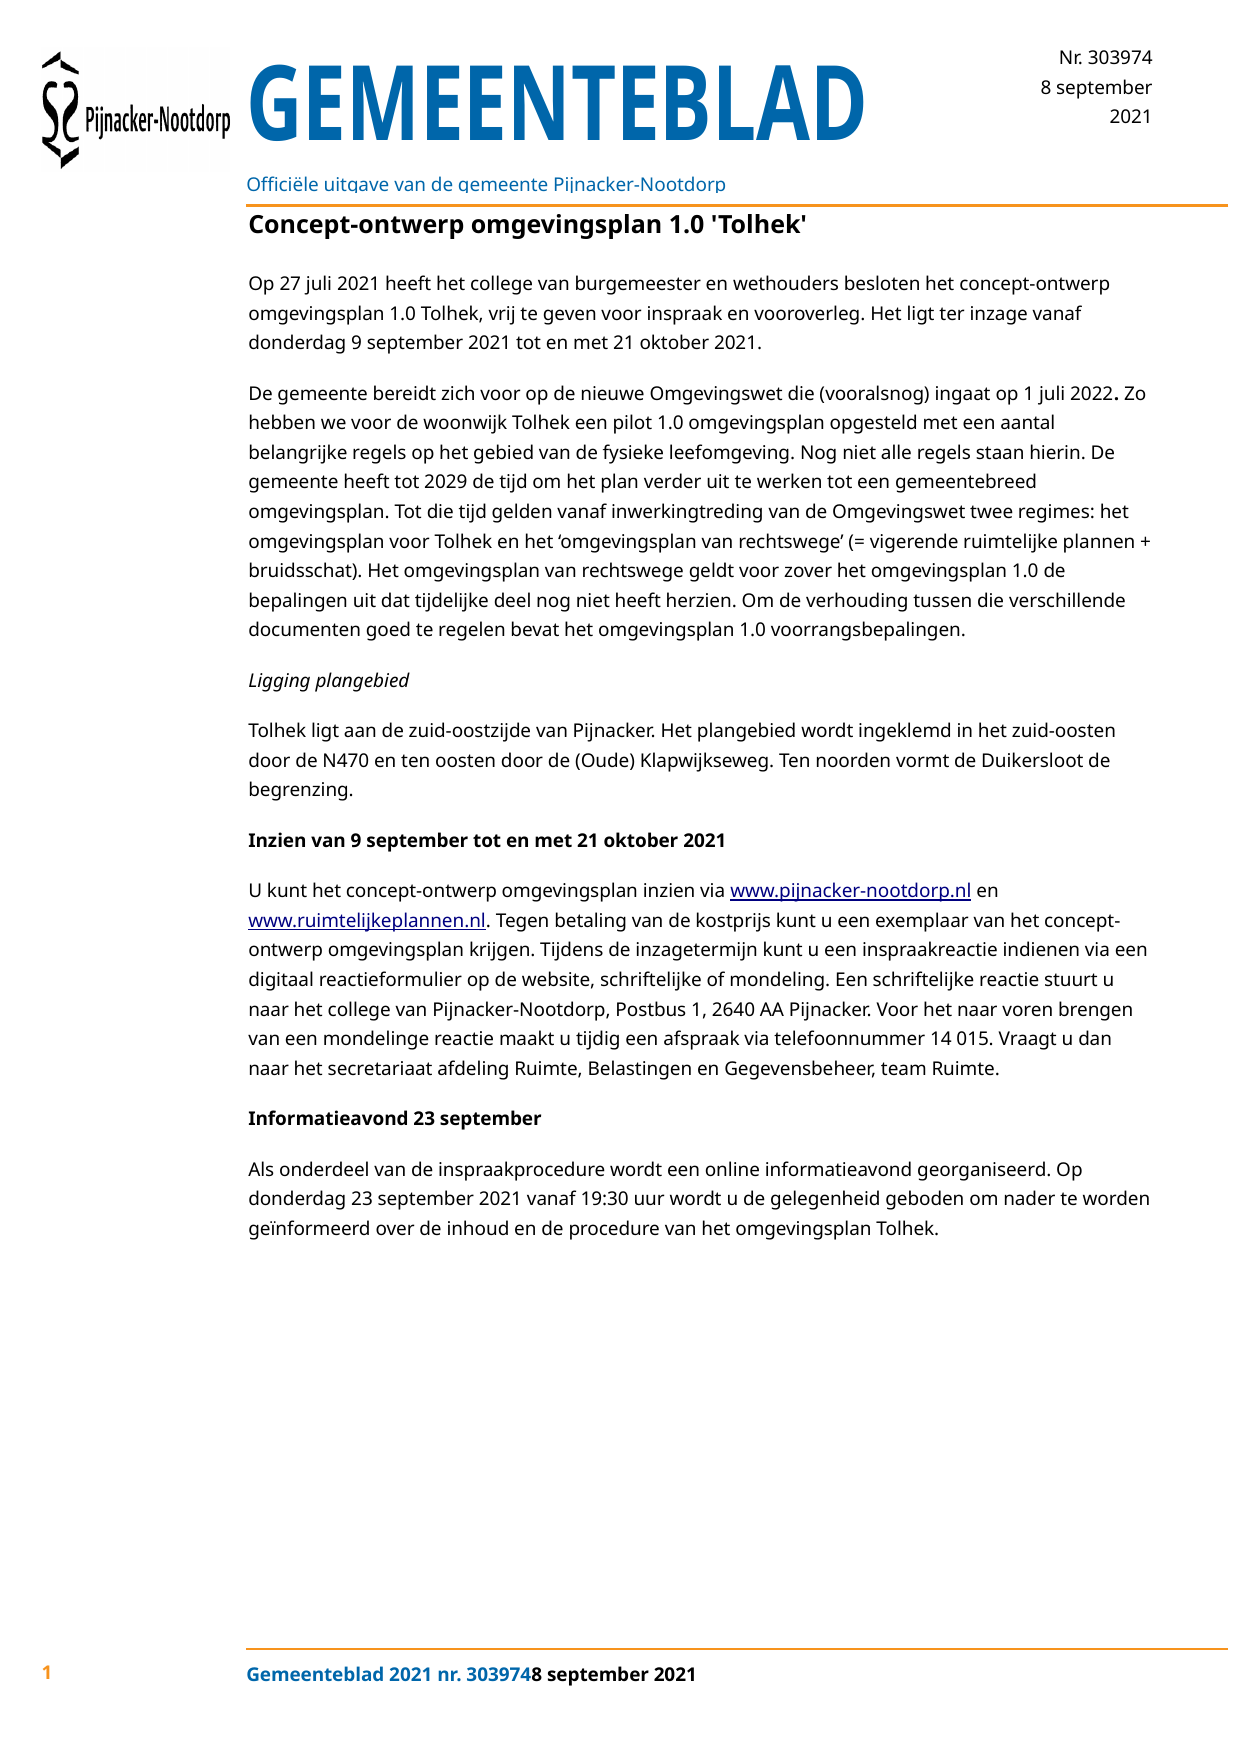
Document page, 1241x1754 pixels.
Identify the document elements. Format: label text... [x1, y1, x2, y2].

picture [41, 47, 231, 172]
text Informatieavond 23 september [248, 1105, 1152, 1131]
text U kunt het concept-ontwerp omgevingsplan inzien via www.pijnacker-nootdorp.nl en www.ruimtelijkeplannen.nl. Tegen betaling van de kostprijs kunt u een exemplaar van het concept-ontwerp omgevingsplan krijgen. Tijdens de inzagetermijn kunt u een inspraakreactie indienen via een digitaal reactieformulier op de website, schriftelijke of mondeling. Een schriftelijke reactie stuurt u naar het college van Pijnacker-Nootdorp, Postbus 1, 2640 AA Pijnacker. Voor het naar voren brengen van een mondelinge reactie maakt u tijdig een afspraak via telefoonnummer 14 015. Vraagt u dan naar het secretariaat afdeling Ruimte, Belastingen en Gegevensbeheer, team Ruimte. [248, 877, 1152, 1081]
text Op 27 juli 2021 heeft het college van burgemeester en wethouders besloten het concept-ontwerp omgevingsplan 1.0 Tolhek, vrij te geven voor inspraak en vooroverleg. Het ligt ter inzage vanaf donderdag 9 september 2021 tot en met 21 oktober 2021. [248, 270, 1152, 355]
text De gemeente bereidt zich voor op de nieuwe Omgevingswet die (vooralsnog) ingaat op 1 juli 2022. Zo hebben we voor de woonwijk Tolhek een pilot 1.0 omgevingsplan opgesteld met een aantal belangrijke regels op het gebied van de fysieke leefomgeving. Nog niet alle regels staan hierin. De gemeente heeft tot 2029 de tijd om het plan verder uit te werken tot een gemeentebreed omgevingsplan. Tot die tijd gelden vanaf inwerkingtreding van de Omgevingswet twee regimes: het omgevingsplan voor Tolhek en het ‘omgevingsplan van rechtswege’ (= vigerende ruimtelijke plannen + bruidsschat). Het omgevingsplan van rechtswege geldt voor zover het omgevingsplan 1.0 de bepalingen uit dat tijdelijke deel nog niet heeft herzien. Om de verhouding tussen die verschillende documenten goed te regelen bevat het omgevingsplan 1.0 voorrangsbepalingen. [248, 380, 1152, 642]
text Tolhek ligt aan de zuid-oostzijde van Pijnacker. Het plangebied wordt ingeklemd in het zuid-oosten door de N470 en ten oosten door de (Oude) Klapwijkseweg. Ten noorden vormt de Duikersloot de begrenzing. [248, 717, 1152, 802]
text Ligging plangebied [248, 667, 1152, 693]
text Concept-ontwerp omgevingsplan 1.0 'Tolhek' [248, 207, 1152, 241]
text Inzien van 9 september tot en met 21 oktober 2021 [248, 827, 1152, 853]
text Als onderdeel van de inspraakprocedure wordt een online informatieavond georganiseerd. Op donderdag 23 september 2021 vanaf 19:30 uur wordt u de gelegenheid geboden om nader te worden geïnformeerd over de inhoud en de procedure van het omgevingsplan Tolhek. [248, 1156, 1152, 1241]
